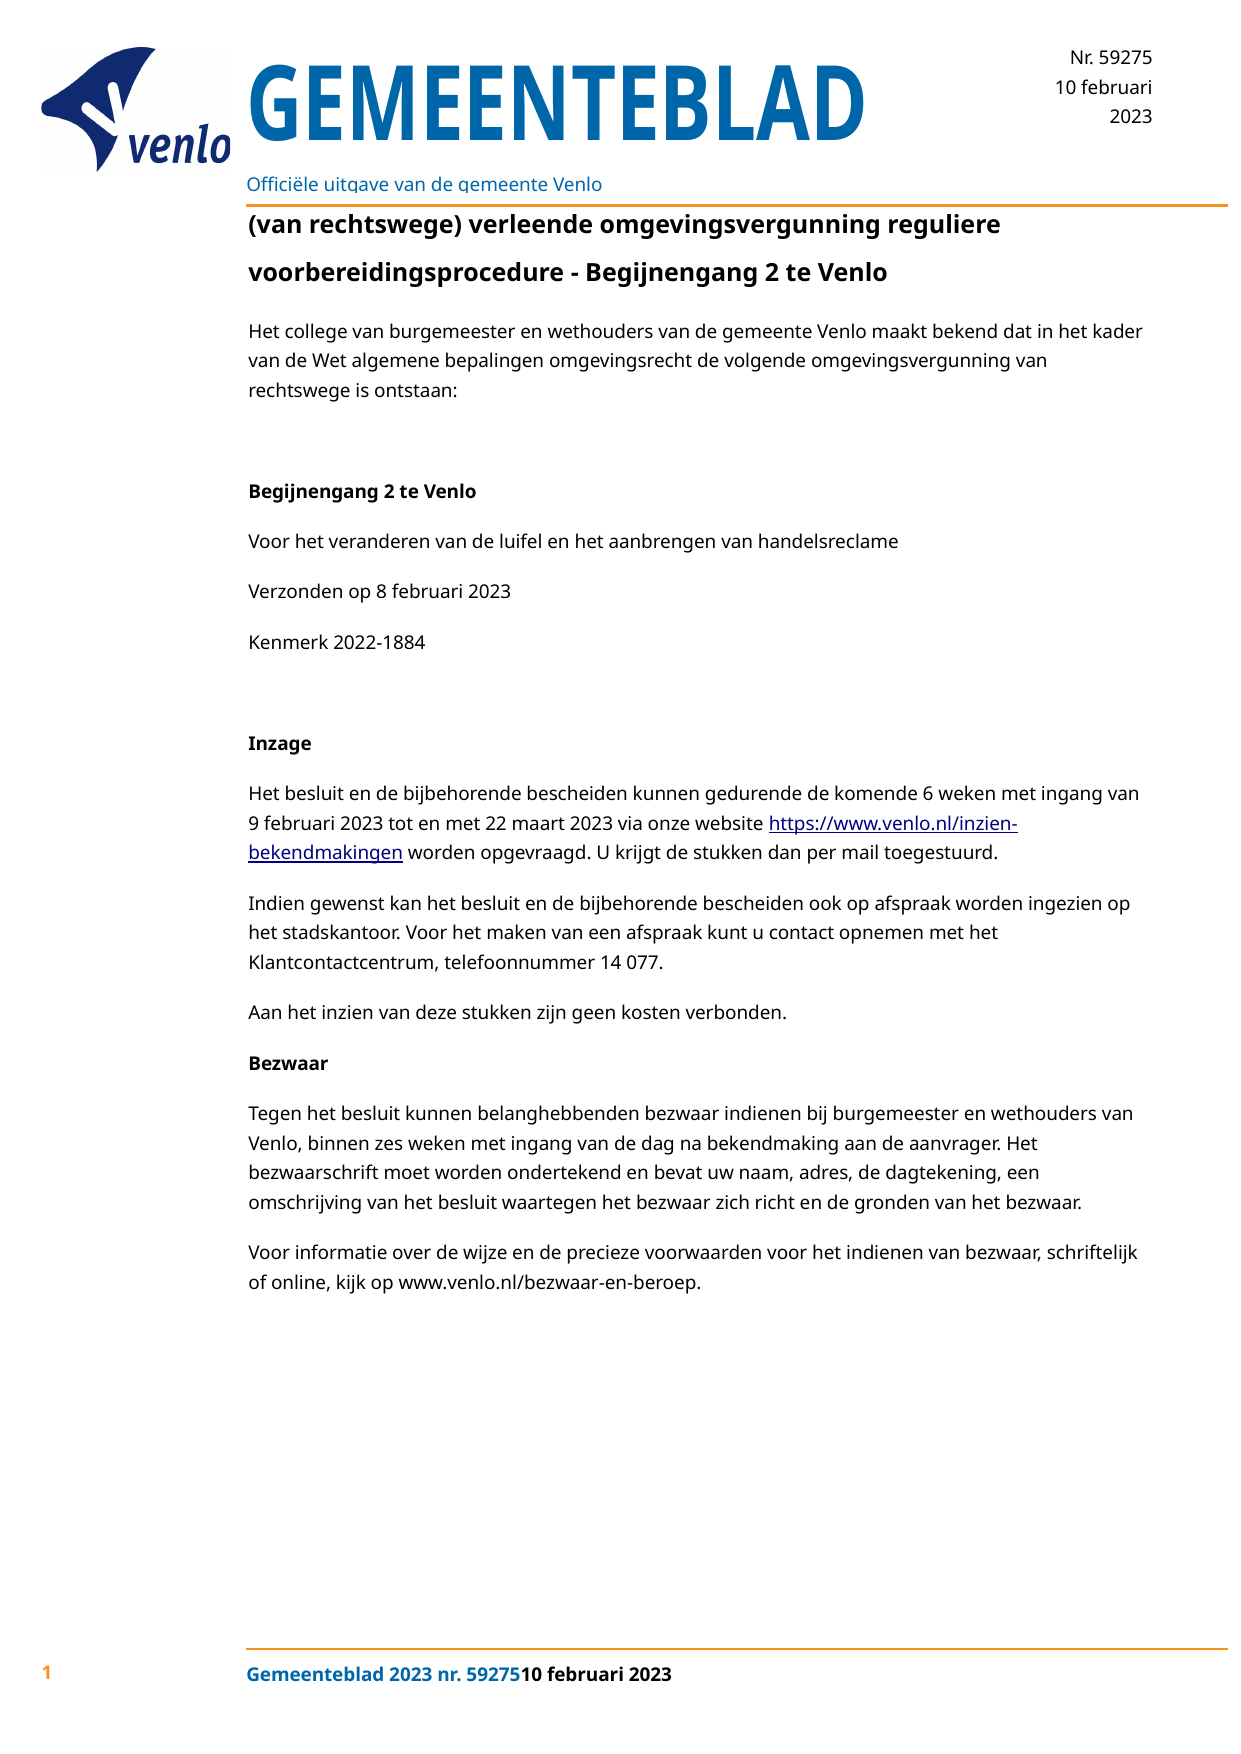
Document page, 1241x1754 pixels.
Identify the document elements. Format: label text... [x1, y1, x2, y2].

text Bezwaar [248, 1050, 1152, 1076]
text Het college van burgemeester en wethouders van de gemeente Venlo maakt bekend dat in het kader van de Wet algemene bepalingen omgevingsrecht de volgende omgevingsvergunning van rechtswege is ontstaan: [248, 318, 1152, 403]
text Indien gewenst kan het besluit en de bijbehorende bescheiden ook op afspraak worden ingezien op het stadskantoor. Voor het maken van een afspraak kunt u contact opnemen met het Klantcontactcentrum, telefoonnummer 14 077. [248, 890, 1152, 975]
text Aan het inzien van deze stukken zijn geen kosten verbonden. [248, 999, 1152, 1025]
picture [41, 47, 231, 172]
text (van rechtswege) verleende omgevingsvergunning reguliere voorbereidingsprocedure - Begijnengang 2 te Venlo [248, 207, 1152, 288]
text Verzonden op 8 februari 2023 [248, 579, 1152, 604]
text Het besluit en de bijbehorende bescheiden kunnen gedurende de komende 6 weken met ingang van 9 februari 2023 tot en met 22 maart 2023 via onze website https://www.venlo.nl/inzien-bekendmakingen worden opgevraagd. U krijgt de stukken dan per mail toegestuurd. [248, 780, 1152, 865]
text Voor informatie over de wijze en de precieze voorwaarden voor het indienen van bezwaar, schriftelijk of online, kijk op www.venlo.nl/bezwaar-en-beroep. [248, 1239, 1152, 1295]
text Inzage [248, 730, 1152, 756]
text Begijnengang 2 te Venlo [248, 478, 1152, 504]
text Kenmerk 2022-1884 [248, 629, 1152, 655]
text Voor het veranderen van de luifel en het aanbrengen van handelsreclame [248, 528, 1152, 554]
text Tegen het besluit kunnen belanghebbenden bezwaar indienen bij burgemeester en wethouders van Venlo, binnen zes weken met ingang van de dag na bekendmaking aan de aanvrager. Het bezwaarschrift moet worden ondertekend en bevat uw naam, adres, de dagtekening, een omschrijving van het besluit waartegen het bezwaar zich richt en de gronden van het bezwaar. [248, 1100, 1152, 1215]
